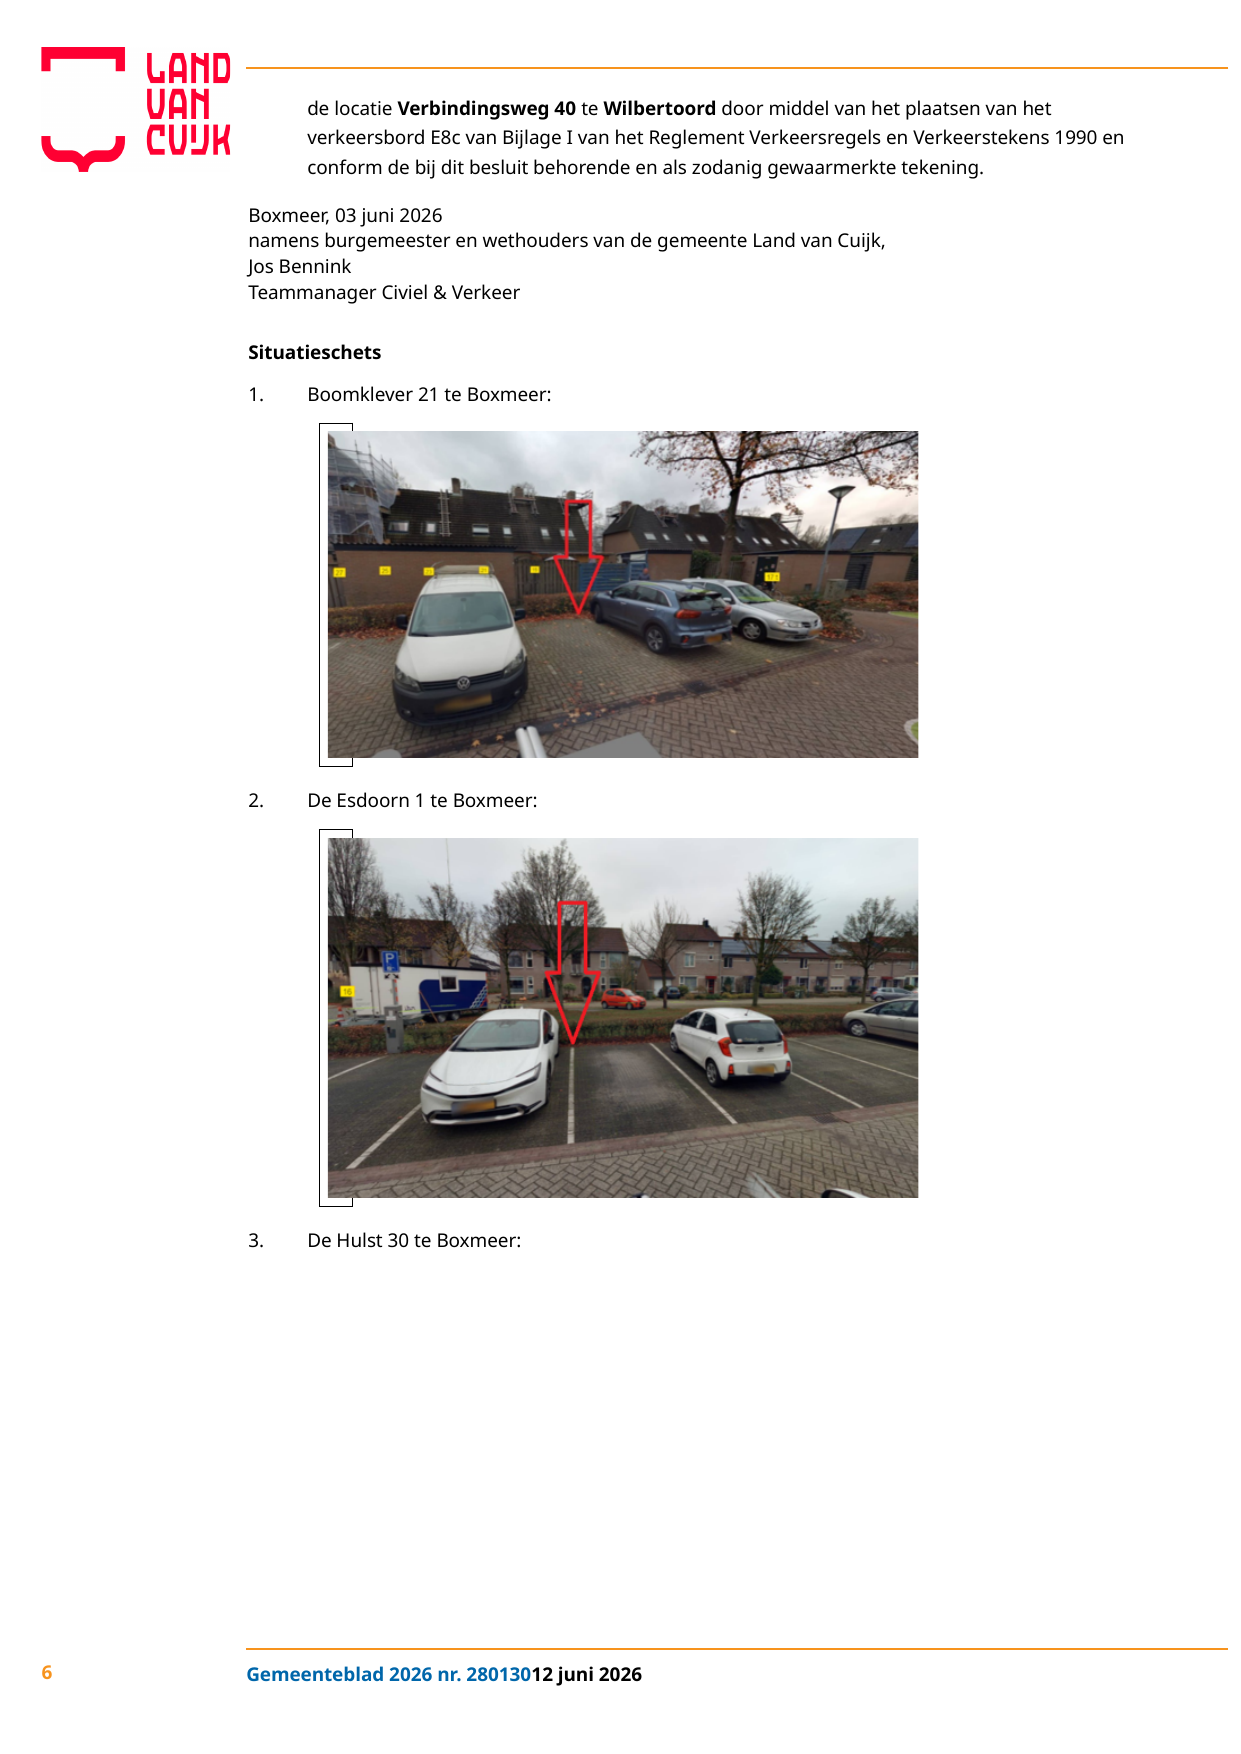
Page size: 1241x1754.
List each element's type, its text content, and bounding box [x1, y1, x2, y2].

list De Esdoorn 1 te Boxmeer: [248, 788, 1152, 813]
list De Hulst 30 te Boxmeer: [248, 1227, 1152, 1253]
picture [327, 838, 919, 1198]
text Jos Bennink [248, 253, 1152, 279]
picture [41, 47, 231, 172]
list Boomklever 21 te Boxmeer: [248, 381, 1152, 407]
list de locatie Verbindingsweg 40 te Wilbertoord door middel van het plaatsen van het verkeersbord E8c van Bijlage I van het Reglement Verkeersregels en Verkeerstekens 1990 en conform de bij dit besluit behorende en als zodanig gewaarmerkte tekening. [248, 95, 1152, 180]
picture [327, 431, 919, 758]
text Situatieschets [248, 344, 1152, 363]
text Teammanager Civiel & Verkeer [248, 279, 1152, 305]
text namens burgemeester en wethouders van de gemeente Land van Cuijk, [248, 227, 1152, 253]
text Boxmeer, 03 juni 2026 [248, 202, 1152, 227]
